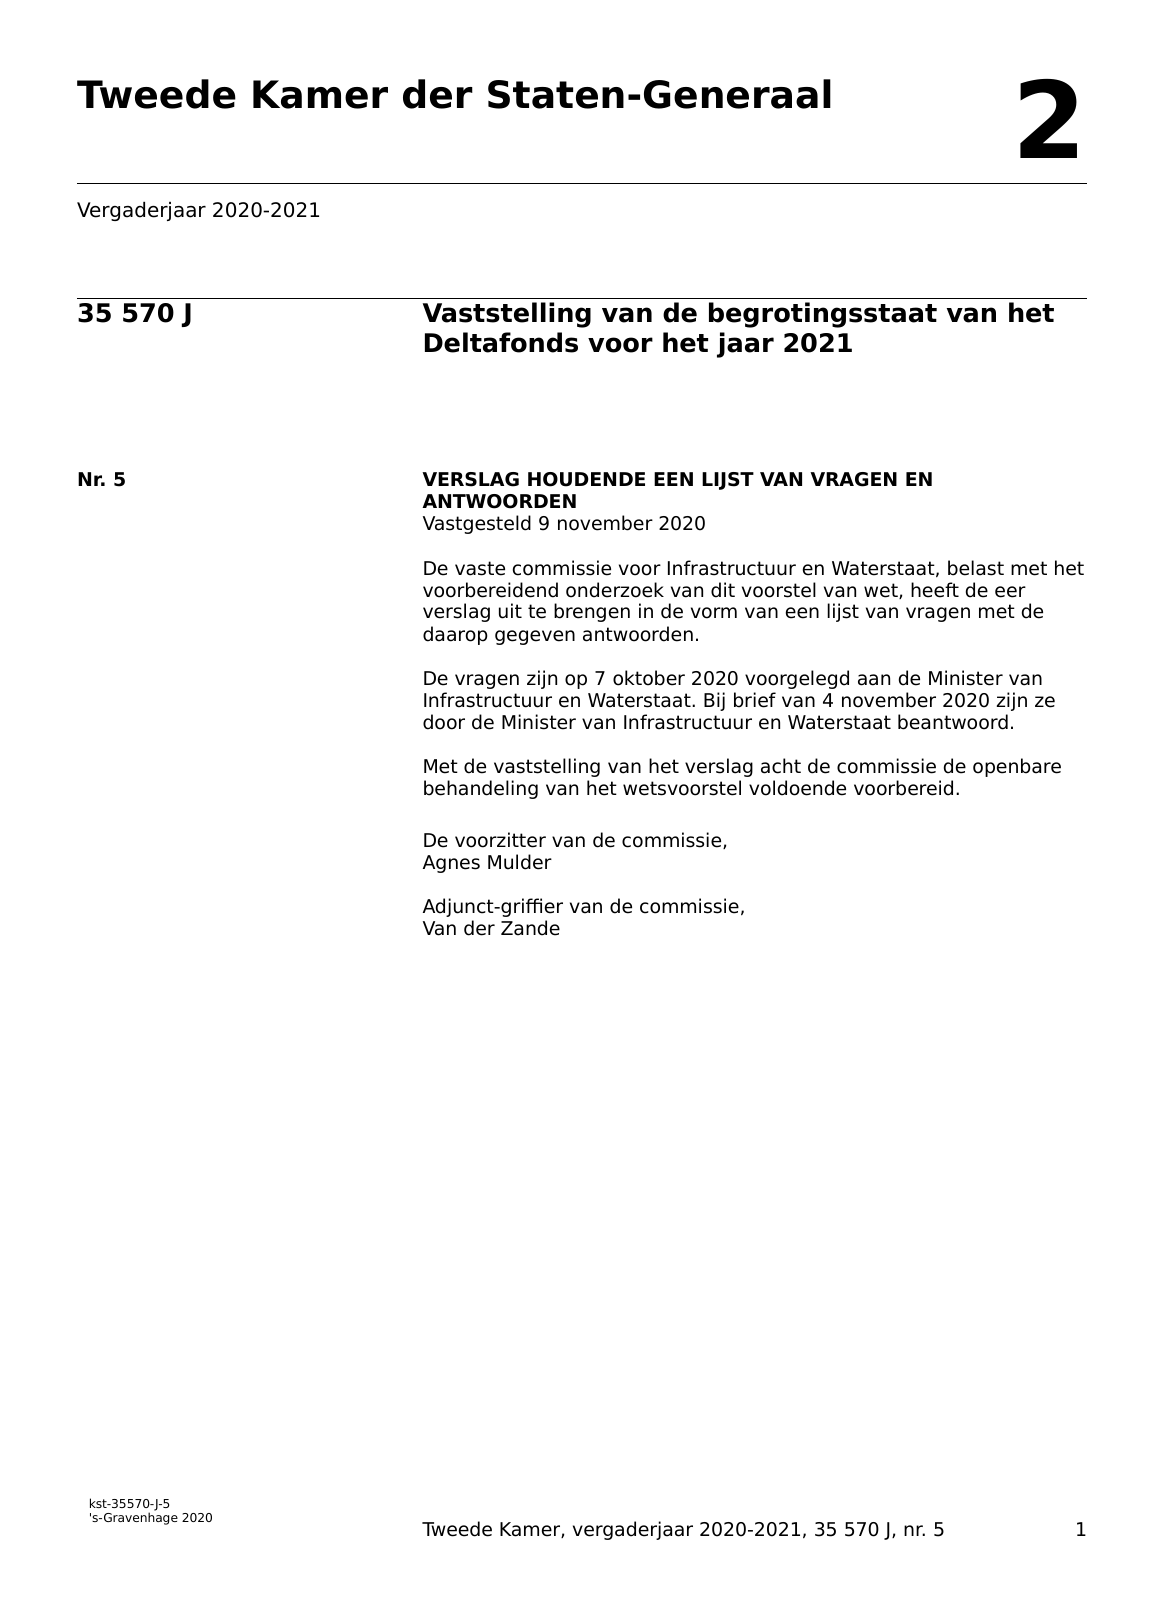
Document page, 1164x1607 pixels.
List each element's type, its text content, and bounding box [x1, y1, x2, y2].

text 's-Gravenhage 2020 [88, 1511, 323, 1525]
text Adjunct-griffier van de commissie, Van der Zande [422, 896, 1087, 940]
table_cell Vergaderjaar 2020-2021 [77, 184, 1087, 298]
text kst-35570-J-5 [88, 1497, 323, 1511]
text Vastgesteld 9 november 2020 [422, 513, 1087, 535]
text Met de vaststelling van het verslag acht de commissie de openbare behandeling van het wetsvoorstel voldoende voorbereid. [422, 756, 1087, 800]
table_header 2 [886, 59, 1087, 183]
subtitle Nr. 5 VERSLAG HOUDENDE EEN LIJST VAN VRAGEN EN ANTWOORDEN [77, 469, 1087, 513]
subtitle 35 570 J Vaststelling van de begrotingsstaat van het Deltafonds voor het jaar 2021 [77, 299, 1087, 358]
text De vragen zijn op 7 oktober 2020 voorgelegd aan de Minister van Infrastructuur en Waterstaat. Bij brief van 4 november 2020 zijn ze door de Minister van Infrastructuur en Waterstaat beantwoord. [422, 668, 1087, 733]
table_header Tweede Kamer der Staten-Generaal [77, 59, 886, 183]
text De vaste commissie voor Infrastructuur en Waterstaat, belast met het voorbereidend onderzoek van dit voorstel van wet, heeft de eer verslag uit te brengen in de vorm van een lijst van vragen met de daarop gegeven antwoorden. [422, 557, 1087, 645]
text De voorzitter van de commissie, Agnes Mulder [422, 830, 1087, 874]
